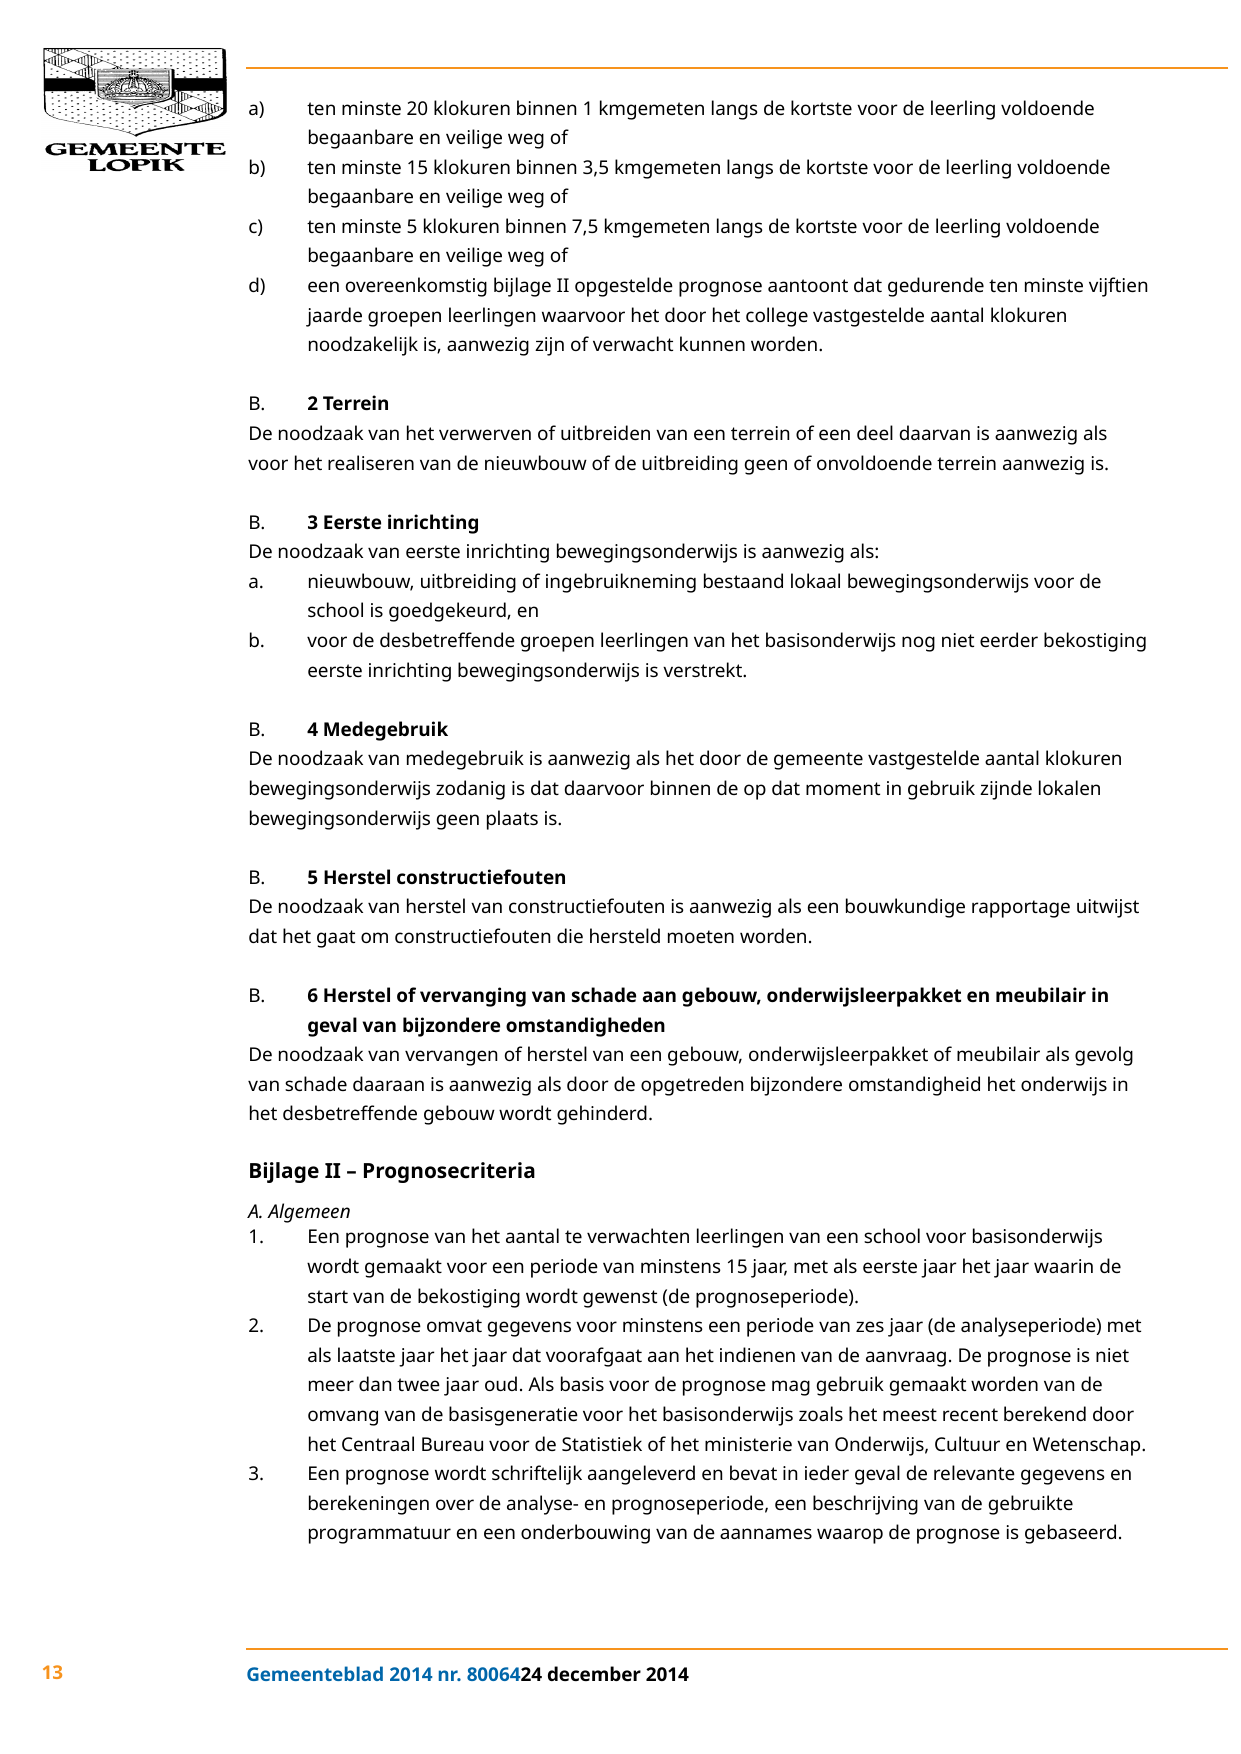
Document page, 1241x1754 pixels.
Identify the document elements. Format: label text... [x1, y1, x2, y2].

text De noodzaak van het verwerven of uitbreiden van een terrein of een deel daarvan is aanwezig als voor het realiseren van de nieuwbouw of de uitbreiding geen of onvoldoende terrein aanwezig is. [248, 420, 1152, 476]
text De noodzaak van eerste inrichting bewegingsonderwijs is aanwezig als: [248, 538, 1152, 564]
list Een prognose van het aantal te verwachten leerlingen van een school voor basisonderwijs wordt gemaakt voor een periode van minstens 15 jaar, met als eerste jaar het jaar waarin de start van de bekostiging wordt gewenst (de prognoseperiode). [248, 1224, 1152, 1308]
list ten minste 15 klokuren binnen 3,5 kmgemeten langs de kortste voor de leerling voldoende begaanbare en veilige weg of [248, 154, 1152, 209]
list 6 Herstel of vervanging van schade aan gebouw, onderwijsleerpakket en meubilair in geval van bijzondere omstandigheden [248, 982, 1152, 1038]
list Een prognose wordt schriftelijk aangeleverd en bevat in ieder geval de relevante gegevens en berekeningen over de analyse- en prognoseperiode, een beschrijving van de gebruikte programmatuur en een onderbouwing van de aannames waarop de prognose is gebaseerd. [248, 1460, 1152, 1545]
text Bijlage II – Prognosecriteria [248, 1156, 1152, 1184]
text A. Algemeen [248, 1198, 1152, 1224]
list nieuwbouw, uitbreiding of ingebruikneming bestaand lokaal bewegingsonderwijs voor de school is goedgekeurd, en [248, 568, 1152, 623]
list ten minste 5 klokuren binnen 7,5 kmgemeten langs de kortste voor de leerling voldoende begaanbare en veilige weg of [248, 213, 1152, 268]
text De noodzaak van medegebruik is aanwezig als het door de gemeente vastgestelde aantal klokuren bewegingsonderwijs zodanig is dat daarvoor binnen de op dat moment in gebruik zijnde lokalen bewegingsonderwijs geen plaats is. [248, 746, 1152, 831]
list 5 Herstel constructiefouten [248, 864, 1152, 890]
list 4 Medegebruik [248, 716, 1152, 742]
text De noodzaak van herstel van constructiefouten is aanwezig als een bouwkundige rapportage uitwijst dat het gaat om constructiefouten die hersteld moeten worden. [248, 893, 1152, 949]
picture [41, 47, 231, 172]
list voor de desbetreffende groepen leerlingen van het basisonderwijs nog niet eerder bekostiging eerste inrichting bewegingsonderwijs is verstrekt. [248, 627, 1152, 683]
list een overeenkomstig bijlage II opgestelde prognose aantoont dat gedurende ten minste vijftien jaarde groepen leerlingen waarvoor het door het college vastgestelde aantal klokuren noodzakelijk is, aanwezig zijn of verwacht kunnen worden. [248, 272, 1152, 357]
list De prognose omvat gegevens voor minstens een periode van zes jaar (de analyseperiode) met als laatste jaar het jaar dat voorafgaat aan het indienen van de aanvraag. De prognose is niet meer dan twee jaar oud. Als basis voor de prognose mag gebruik gemaakt worden van de omvang van de basisgeneratie voor het basisonderwijs zoals het meest recent berekend door het Centraal Bureau voor de Statistiek of het ministerie van Onderwijs, Cultuur en Wetenschap. [248, 1312, 1152, 1456]
text De noodzaak van vervangen of herstel van een gebouw, onderwijsleerpakket of meubilair als gevolg van schade daaraan is aanwezig als door de opgetreden bijzondere omstandigheid het onderwijs in het desbetreffende gebouw wordt gehinderd. [248, 1041, 1152, 1126]
list 2 Terrein [248, 391, 1152, 416]
list 3 Eerste inrichting [248, 509, 1152, 535]
list ten minste 20 klokuren binnen 1 kmgemeten langs de kortste voor de leerling voldoende begaanbare en veilige weg of [248, 95, 1152, 150]
